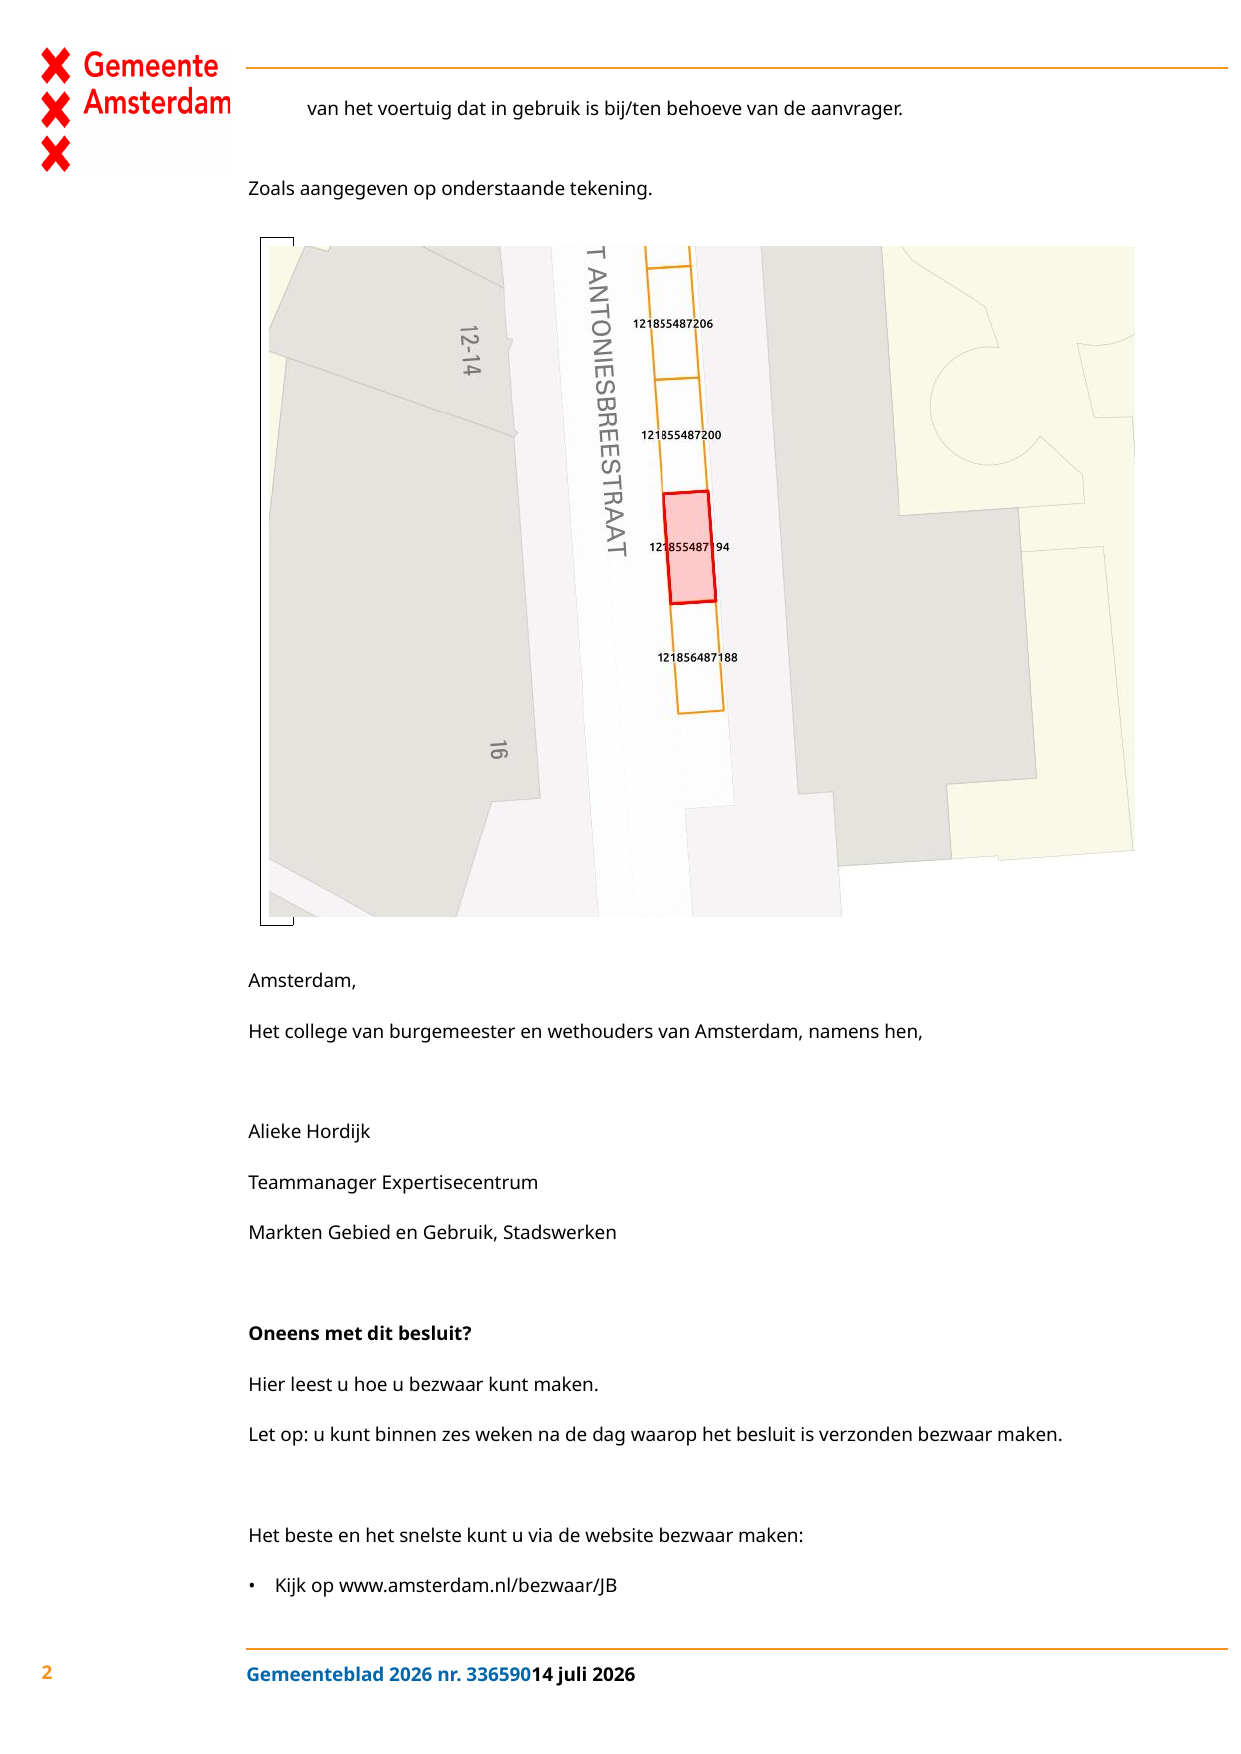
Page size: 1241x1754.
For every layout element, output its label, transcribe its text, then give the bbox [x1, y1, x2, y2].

text Amsterdam, [248, 967, 1152, 993]
text Zoals aangegeven op onderstaande tekening. [248, 175, 1152, 201]
text Het beste en het snelste kunt u via de website bezwaar maken: [248, 1522, 1152, 1548]
list van het voertuig dat in gebruik is bij/ten behoeve van de aanvrager. [248, 95, 1152, 121]
text Alieke Hordijk [248, 1119, 1152, 1144]
text Hier leest u hoe u bezwaar kunt maken. [248, 1371, 1152, 1397]
text • Kijk op www.amsterdam.nl/bezwaar/JB [248, 1572, 1152, 1598]
text Het college van burgemeester en wethouders van Amsterdam, namens hen, [248, 1018, 1152, 1044]
text Teammanager Expertisecentrum [248, 1169, 1152, 1195]
picture [268, 246, 1136, 917]
text Let op: u kunt binnen zes weken na de dag waarop het besluit is verzonden bezwaar maken. [248, 1421, 1152, 1447]
text Markten Gebied en Gebruik, Stadswerken [248, 1219, 1152, 1245]
picture [41, 47, 231, 172]
text Oneens met dit besluit? [248, 1320, 1152, 1346]
